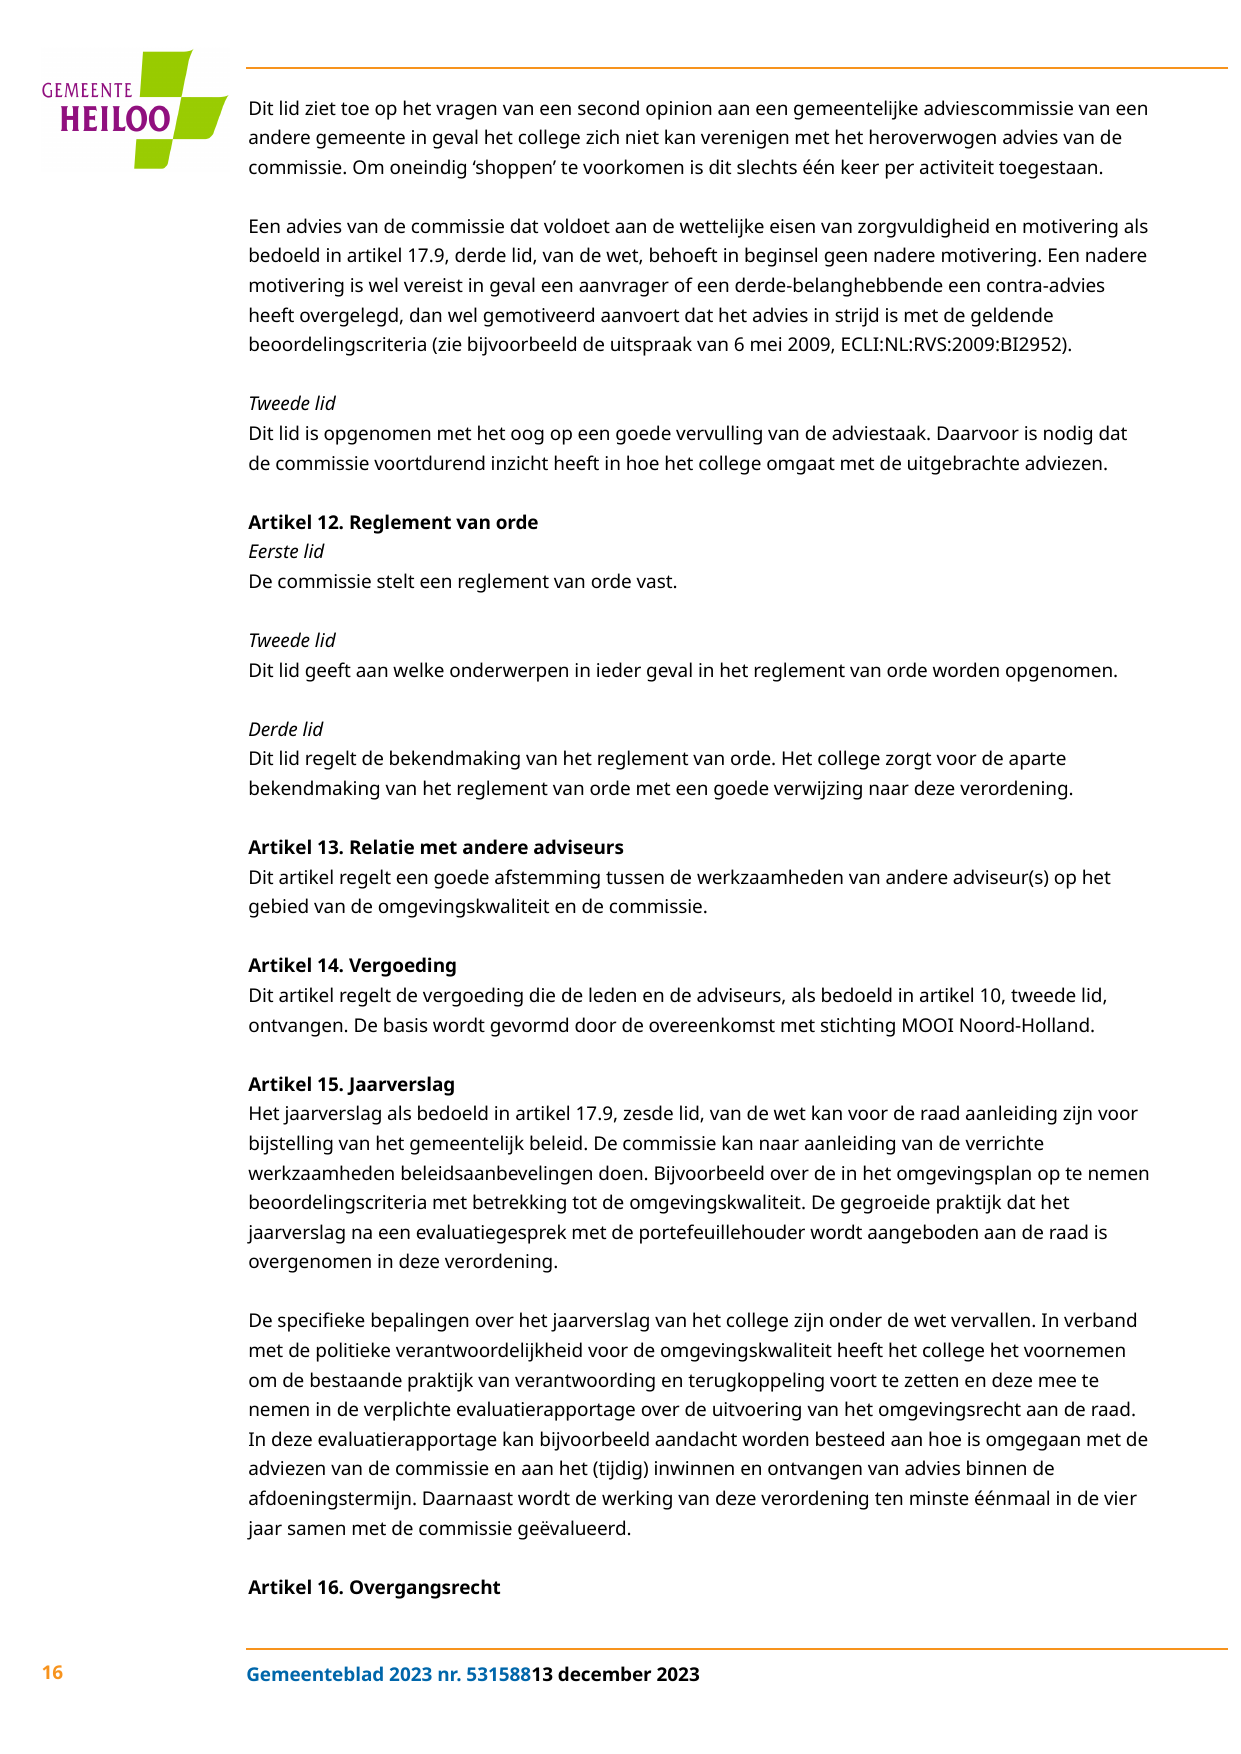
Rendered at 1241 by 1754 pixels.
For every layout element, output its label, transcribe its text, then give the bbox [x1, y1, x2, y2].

text Artikel 13. Relatie met andere adviseurs [248, 834, 1152, 860]
text Een advies van de commissie dat voldoet aan de wettelijke eisen van zorgvuldigheid en motivering als bedoeld in artikel 17.9, derde lid, van de wet, behoeft in beginsel geen nadere motivering. Een nadere motivering is wel vereist in geval een aanvrager of een derde-belanghebbende een contra-advies heeft overgelegd, dan wel gemotiveerd aanvoert dat het advies in strijd is met de geldende beoordelingscriteria (zie bijvoorbeeld de uitspraak van 6 mei 2009, ECLI:NL:RVS:2009:BI2952). [248, 213, 1152, 357]
text Dit artikel regelt een goede afstemming tussen de werkzaamheden van andere adviseur(s) op het gebied van de omgevingskwaliteit en de commissie. [248, 864, 1152, 919]
text Eerste lid [248, 538, 1152, 564]
picture [41, 47, 231, 172]
text Artikel 12. Reglement van orde [248, 509, 1152, 535]
text Tweede lid [248, 627, 1152, 653]
text Tweede lid [248, 391, 1152, 416]
text Dit lid regelt de bekendmaking van het reglement van orde. Het college zorgt voor de aparte bekendmaking van het reglement van orde met een goede verwijzing naar deze verordening. [248, 746, 1152, 801]
text Derde lid [248, 716, 1152, 742]
text Het jaarverslag als bedoeld in artikel 17.9, zesde lid, van de wet kan voor de raad aanleiding zijn voor bijstelling van het gemeentelijk beleid. De commissie kan naar aanleiding van de verrichte werkzaamheden beleidsaanbevelingen doen. Bijvoorbeeld over de in het omgevingsplan op te nemen beoordelingscriteria met betrekking tot de omgevingskwaliteit. De gegroeide praktijk dat het jaarverslag na een evaluatiegesprek met de portefeuillehouder wordt aangeboden aan de raad is overgenomen in deze verordening. [248, 1101, 1152, 1274]
text Dit lid is opgenomen met het oog op een goede vervulling van de adviestaak. Daarvoor is nodig dat de commissie voortdurend inzicht heeft in hoe het college omgaat met de uitgebrachte adviezen. [248, 420, 1152, 476]
text Artikel 16. Overgangsrecht [248, 1574, 1152, 1600]
text Dit lid geeft aan welke onderwerpen in ieder geval in het reglement van orde worden opgenomen. [248, 657, 1152, 683]
text Artikel 15. Jaarverslag [248, 1071, 1152, 1097]
text Artikel 14. Vergoeding [248, 953, 1152, 978]
text Dit artikel regelt de vergoeding die de leden en de adviseurs, als bedoeld in artikel 10, tweede lid, ontvangen. De basis wordt gevormd door de overeenkomst met stichting MOOI Noord-Holland. [248, 982, 1152, 1038]
text De specifieke bepalingen over het jaarverslag van het college zijn onder de wet vervallen. In verband met de politieke verantwoordelijkheid voor de omgevingskwaliteit heeft het college het voornemen om de bestaande praktijk van verantwoording en terugkoppeling voort te zetten en deze mee te nemen in de verplichte evaluatierapportage over de uitvoering van het omgevingsrecht aan de raad. In deze evaluatierapportage kan bijvoorbeeld aandacht worden besteed aan hoe is omgegaan met de adviezen van de commissie en aan het (tijdig) inwinnen en ontvangen van advies binnen de afdoeningstermijn. Daarnaast wordt de werking van deze verordening ten minste éénmaal in de vier jaar samen met de commissie geëvalueerd. [248, 1308, 1152, 1541]
text Dit lid ziet toe op het vragen van een second opinion aan een gemeentelijke adviescommissie van een andere gemeente in geval het college zich niet kan verenigen met het heroverwogen advies van de commissie. Om oneindig ‘shoppen’ te voorkomen is dit slechts één keer per activiteit toegestaan. [248, 95, 1152, 180]
text De commissie stelt een reglement van orde vast. [248, 568, 1152, 594]
